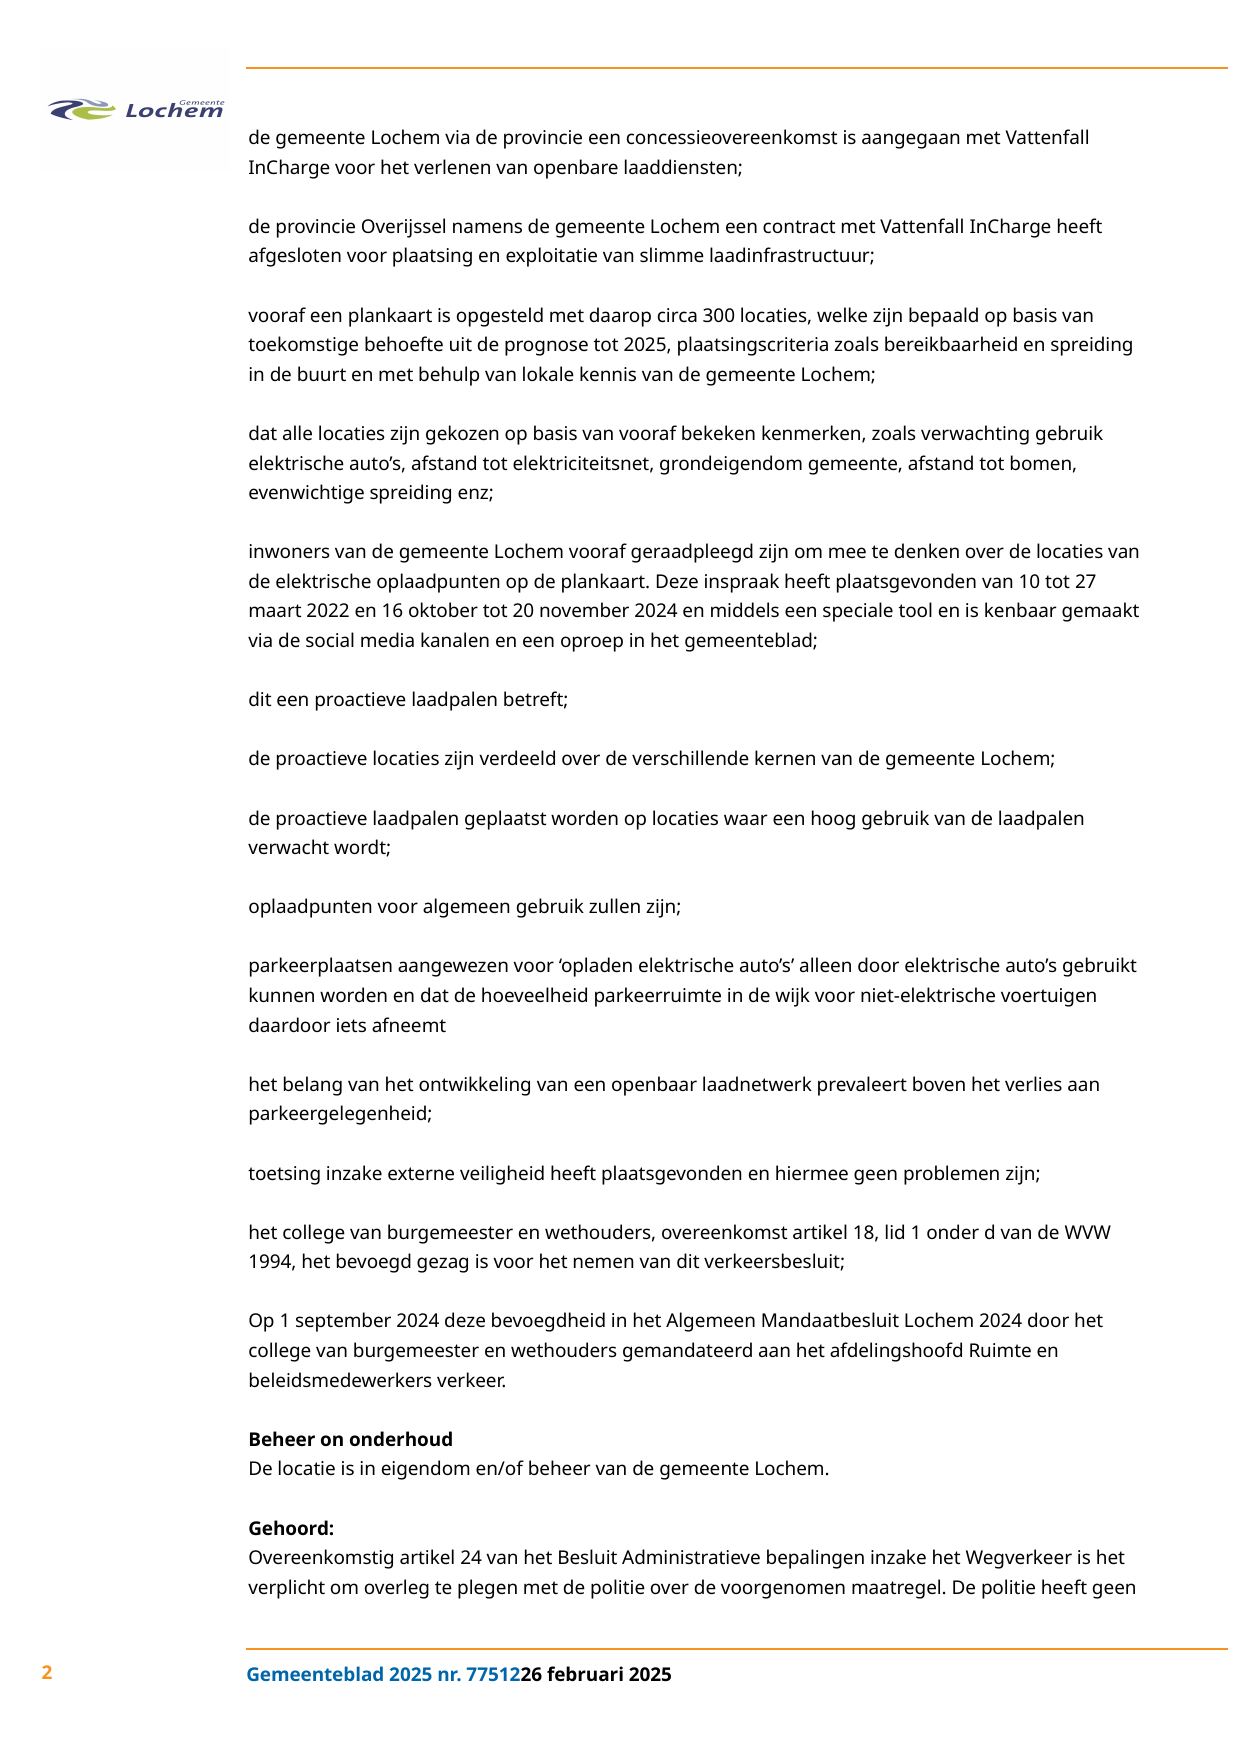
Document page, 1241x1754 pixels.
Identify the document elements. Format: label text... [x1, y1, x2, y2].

text dit een proactieve laadpalen betreft; [248, 686, 1152, 712]
text Overeenkomstig artikel 24 van het Besluit Administratieve bepalingen inzake het Wegverkeer is het verplicht om overleg te plegen met de politie over de voorgenomen maatregel. De politie heeft geen [248, 1544, 1152, 1600]
text de provincie Overijssel namens de gemeente Lochem een contract met Vattenfall InCharge heeft afgesloten voor plaatsing en exploitatie van slimme laadinfrastructuur; [248, 213, 1152, 268]
text het belang van het ontwikkeling van een openbaar laadnetwerk prevaleert boven het verlies aan parkeergelegenheid; [248, 1071, 1152, 1126]
text De locatie is in eigendom en/of beheer van de gemeente Lochem. [248, 1456, 1152, 1481]
text inwoners van de gemeente Lochem vooraf geraadpleegd zijn om mee te denken over de locaties van de elektrische oplaadpunten op de plankaart. Deze inspraak heeft plaatsgevonden van 10 tot 27 maart 2022 en 16 oktober tot 20 november 2024 en middels een speciale tool en is kenbaar gemaakt via de social media kanalen en een oproep in het gemeenteblad; [248, 538, 1152, 653]
text toetsing inzake externe veiligheid heeft plaatsgevonden en hiermee geen problemen zijn; [248, 1160, 1152, 1186]
picture [41, 47, 231, 172]
text de proactieve locaties zijn verdeeld over de verschillende kernen van de gemeente Lochem; [248, 746, 1152, 771]
text het college van burgemeester en wethouders, overeenkomst artikel 18, lid 1 onder d van de WVW 1994, het bevoegd gezag is voor het nemen van dit verkeersbesluit; [248, 1219, 1152, 1274]
text vooraf een plankaart is opgesteld met daarop circa 300 locaties, welke zijn bepaald op basis van toekomstige behoefte uit de prognose tot 2025, plaatsingscriteria zoals bereikbaarheid en spreiding in de buurt en met behulp van lokale kennis van de gemeente Lochem; [248, 302, 1152, 387]
text Beheer on onderhoud [248, 1426, 1152, 1452]
text Gehoord: [248, 1515, 1152, 1541]
text dat alle locaties zijn gekozen op basis van vooraf bekeken kenmerken, zoals verwachting gebruik elektrische auto’s, afstand tot elektriciteitsnet, grondeigendom gemeente, afstand tot bomen, evenwichtige spreiding enz; [248, 420, 1152, 505]
text Op 1 september 2024 deze bevoegdheid in het Algemeen Mandaatbesluit Lochem 2024 door het college van burgemeester en wethouders gemandateerd aan het afdelingshoofd Ruimte en beleidsmedewerkers verkeer. [248, 1308, 1152, 1393]
text de gemeente Lochem via de provincie een concessieovereenkomst is aangegaan met Vattenfall InCharge voor het verlenen van openbare laaddiensten; [248, 124, 1152, 180]
text de proactieve laadpalen geplaatst worden op locaties waar een hoog gebruik van de laadpalen verwacht wordt; [248, 805, 1152, 860]
text oplaadpunten voor algemeen gebruik zullen zijn; [248, 893, 1152, 919]
text parkeerplaatsen aangewezen voor ‘opladen elektrische auto’s’ alleen door elektrische auto’s gebruikt kunnen worden en dat de hoeveelheid parkeerruimte in de wijk voor niet-elektrische voertuigen daardoor iets afneemt [248, 953, 1152, 1038]
